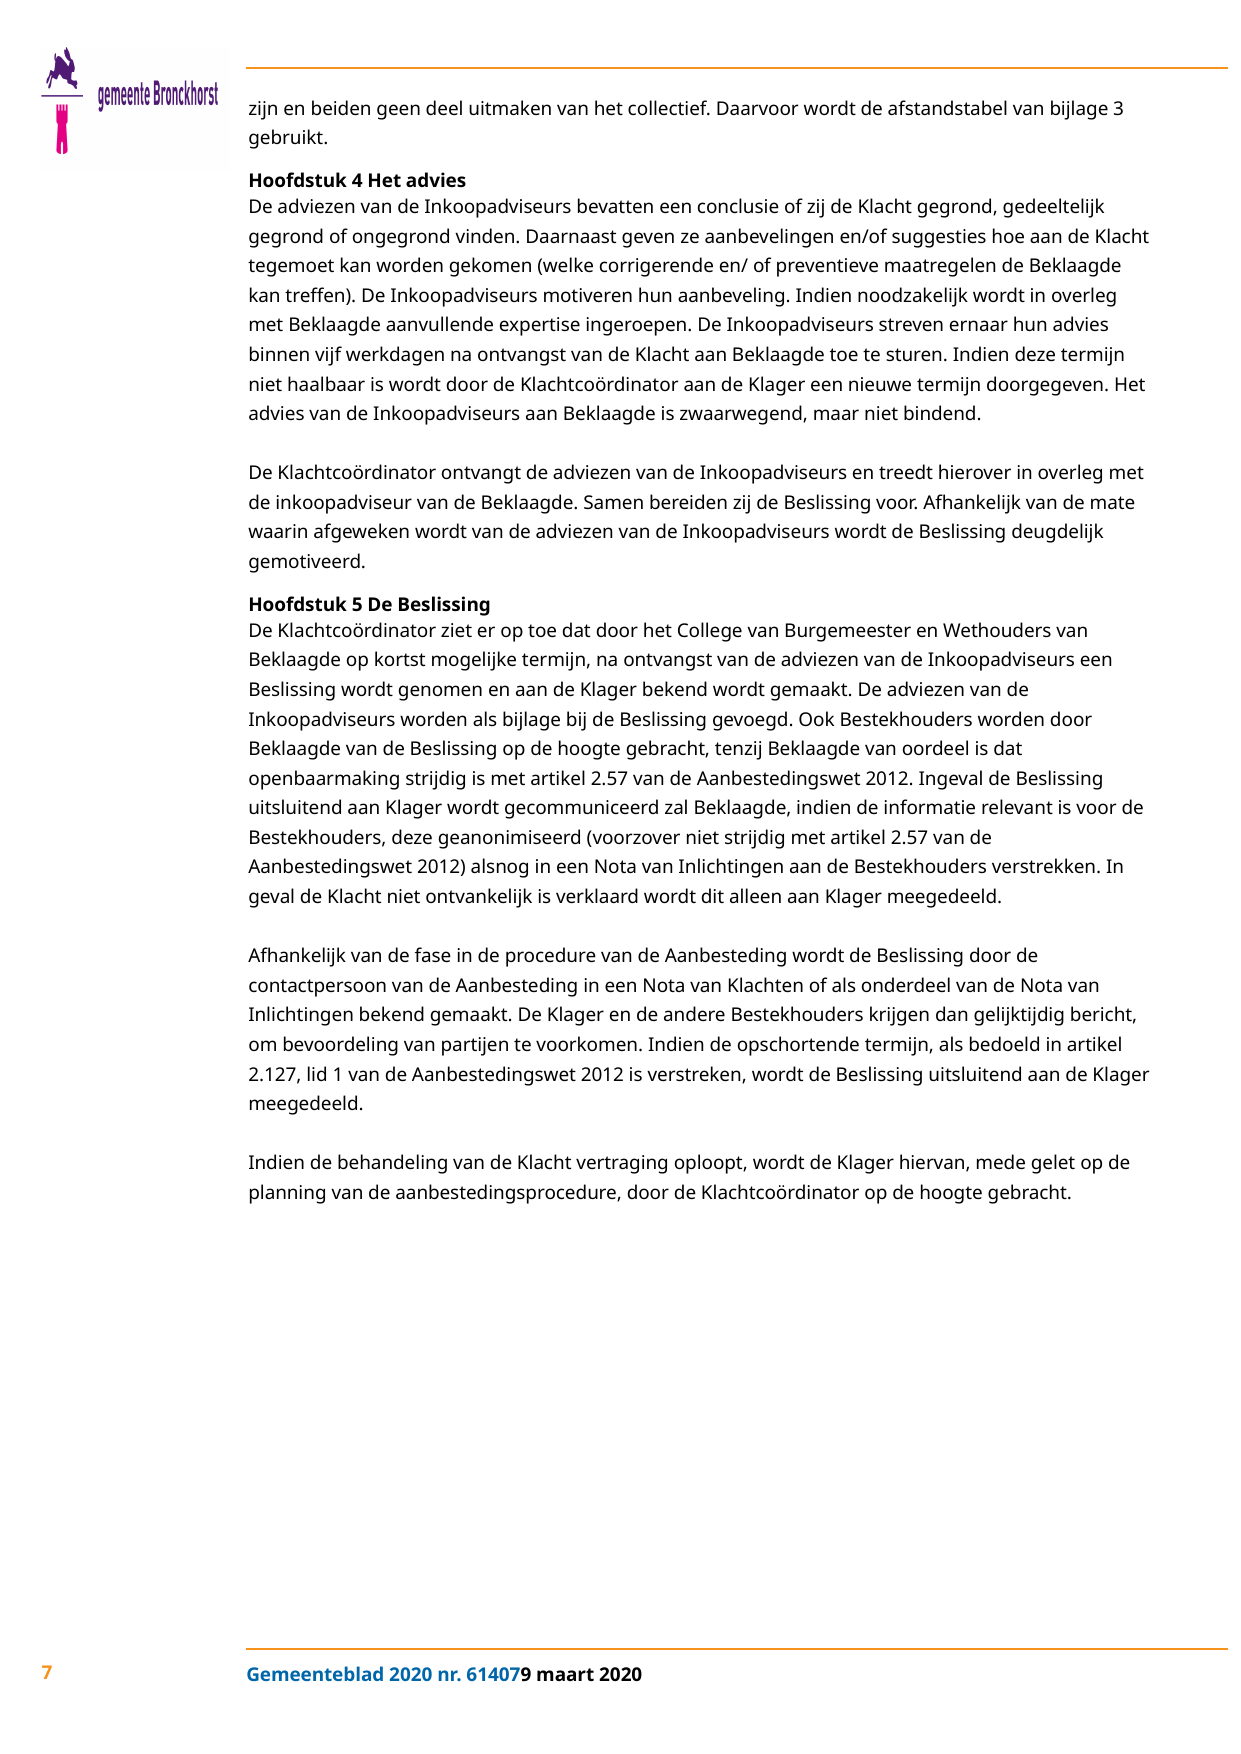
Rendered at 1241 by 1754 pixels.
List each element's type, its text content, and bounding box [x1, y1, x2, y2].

text De adviezen van de Inkoopadviseurs bevatten een conclusie of zij de Klacht gegrond, gedeeltelijk gegrond of ongegrond vinden. Daarnaast geven ze aanbevelingen en/of suggesties hoe aan de Klacht tegemoet kan worden gekomen (welke corrigerende en/ of preventieve maatregelen de Beklaagde kan treffen). De Inkoopadviseurs motiveren hun aanbeveling. Indien noodzakelijk wordt in overleg met Beklaagde aanvullende expertise ingeroepen. De Inkoopadviseurs streven ernaar hun advies binnen vijf werkdagen na ontvangst van de Klacht aan Beklaagde toe te sturen. Indien deze termijn niet haalbaar is wordt door de Klachtcoördinator aan de Klager een nieuwe termijn doorgegeven. Het advies van de Inkoopadviseurs aan Beklaagde is zwaarwegend, maar niet bindend. [248, 193, 1152, 426]
text Hoofdstuk 5 De Beslissing [248, 591, 1152, 617]
text Hoofdstuk 4 Het advies [248, 167, 1152, 193]
text zijn en beiden geen deel uitmaken van het collectief. Daarvoor wordt de afstandstabel van bijlage 3 gebruikt. [248, 95, 1152, 150]
text Indien de behandeling van de Klacht vertraging oploopt, wordt de Klager hiervan, mede gelet op de planning van de aanbestedingsprocedure, door de Klachtcoördinator op de hoogte gebracht. [248, 1149, 1152, 1205]
text De Klachtcoördinator ziet er op toe dat door het College van Burgemeester en Wethouders van Beklaagde op kortst mogelijke termijn, na ontvangst van de adviezen van de Inkoopadviseurs een Beslissing wordt genomen en aan de Klager bekend wordt gemaakt. De adviezen van de Inkoopadviseurs worden als bijlage bij de Beslissing gevoegd. Ook Bestekhouders worden door Beklaagde van de Beslissing op de hoogte gebracht, tenzij Beklaagde van oordeel is dat openbaarmaking strijdig is met artikel 2.57 van de Aanbestedingswet 2012. Ingeval de Beslissing uitsluitend aan Klager wordt gecommuniceerd zal Beklaagde, indien de informatie relevant is voor de Bestekhouders, deze geanonimiseerd (voorzover niet strijdig met artikel 2.57 van de Aanbestedingswet 2012) alsnog in een Nota van Inlichtingen aan de Bestekhouders verstrekken. In geval de Klacht niet ontvankelijk is verklaard wordt dit alleen aan Klager meegedeeld. [248, 617, 1152, 909]
text Afhankelijk van de fase in de procedure van de Aanbesteding wordt de Beslissing door de contactpersoon van de Aanbesteding in een Nota van Klachten of als onderdeel van de Nota van Inlichtingen bekend gemaakt. De Klager en de andere Bestekhouders krijgen dan gelijktijdig bericht, om bevoordeling van partijen te voorkomen. Indien de opschortende termijn, als bedoeld in artikel 2.127, lid 1 van de Aanbestedingswet 2012 is verstreken, wordt de Beslissing uitsluitend aan de Klager meegedeeld. [248, 942, 1152, 1116]
text De Klachtcoördinator ontvangt de adviezen van de Inkoopadviseurs en treedt hierover in overleg met de inkoopadviseur van de Beklaagde. Samen bereiden zij de Beslissing voor. Afhankelijk van de mate waarin afgeweken wordt van de adviezen van de Inkoopadviseurs wordt de Beslissing deugdelijk gemotiveerd. [248, 459, 1152, 574]
picture [41, 47, 231, 172]
